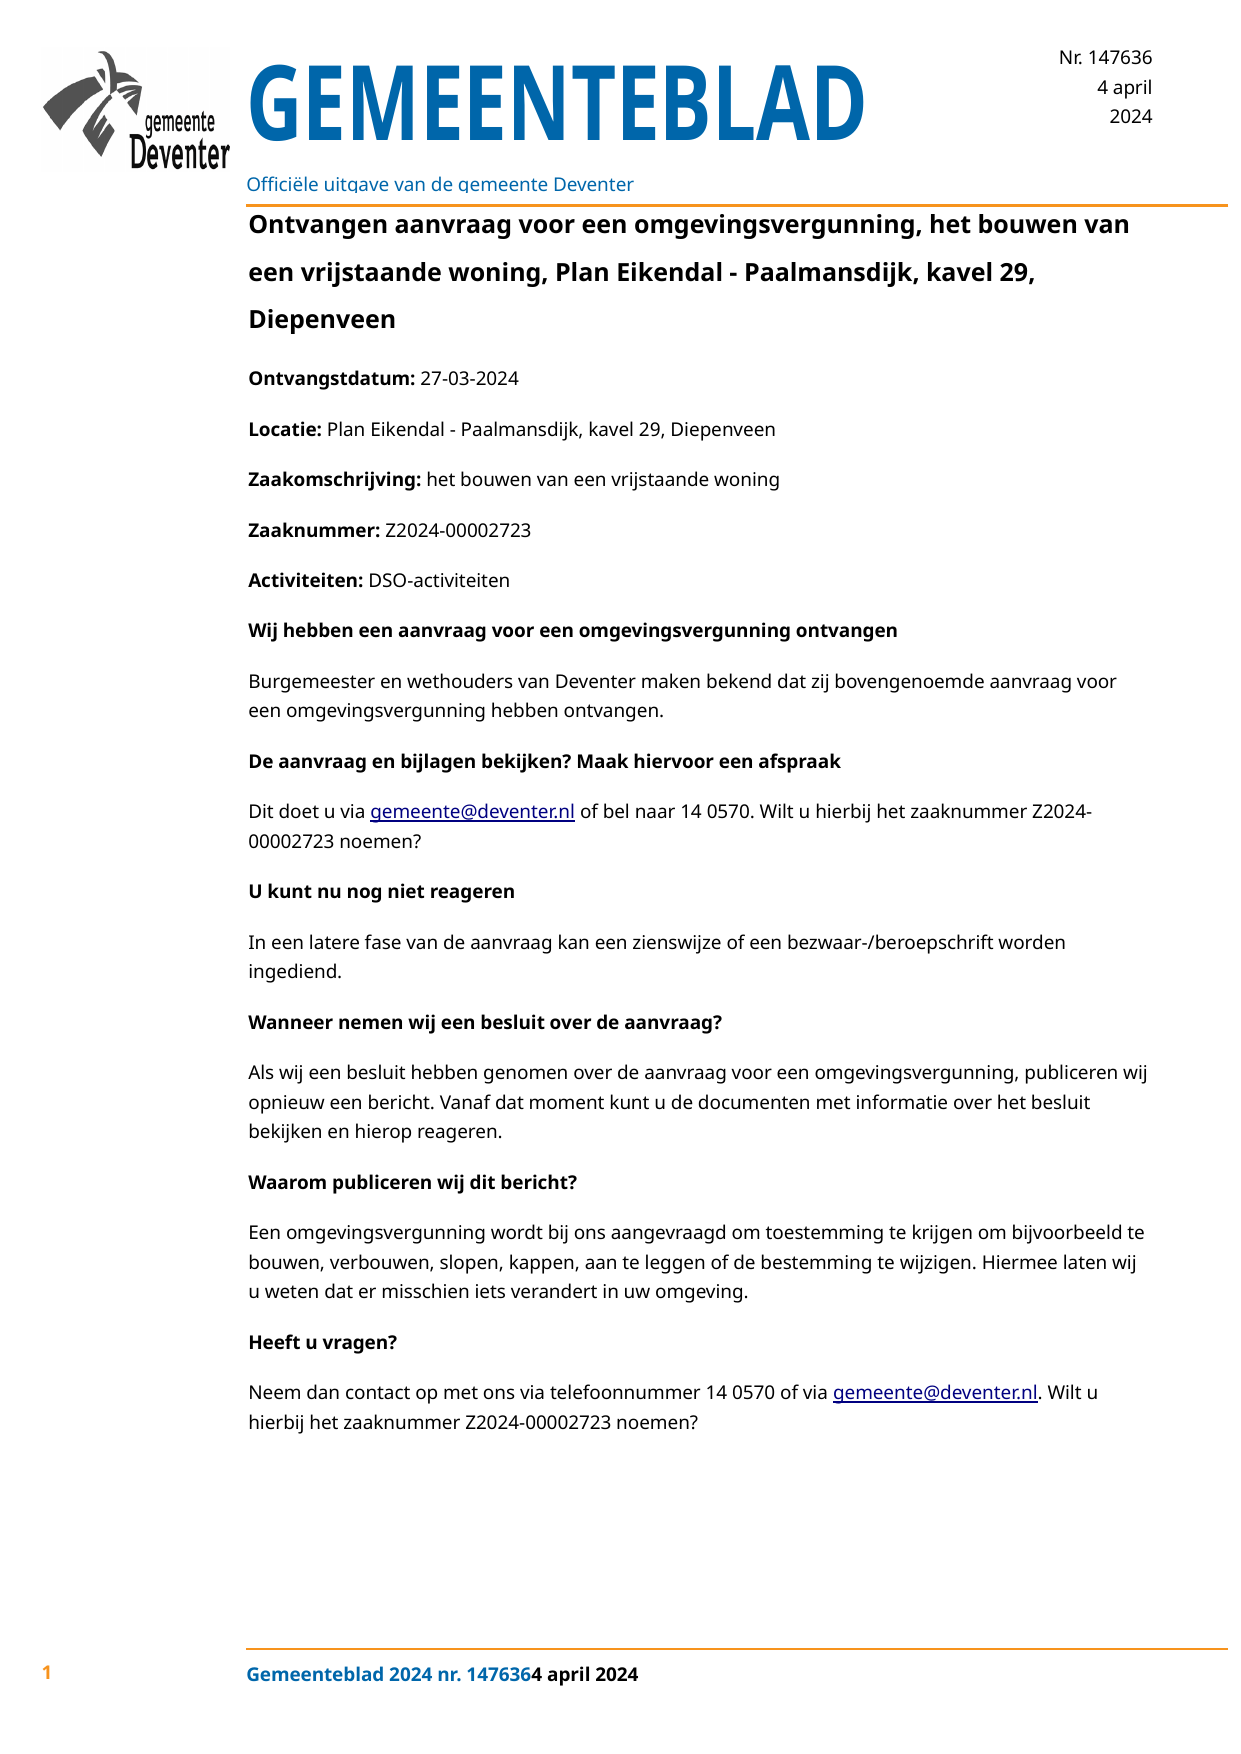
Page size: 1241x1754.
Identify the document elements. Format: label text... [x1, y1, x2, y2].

text Activiteiten: DSO-activiteiten [248, 567, 1152, 593]
text Ontvangen aanvraag voor een omgevingsvergunning, het bouwen van een vrijstaande woning, Plan Eikendal - Paalmansdijk, kavel 29, Diepenveen [248, 207, 1152, 336]
text Locatie: Plan Eikendal - Paalmansdijk, kavel 29, Diepenveen [248, 416, 1152, 442]
text Waarom publiceren wij dit bericht? [248, 1169, 1152, 1194]
text Heeft u vragen? [248, 1329, 1152, 1354]
text U kunt nu nog niet reageren [248, 878, 1152, 904]
text Ontvangstdatum: 27-03-2024 [248, 366, 1152, 391]
text Neem dan contact op met ons via telefoonnummer 14 0570 of via gemeente@deventer.nl. Wilt u hierbij het zaaknummer Z2024-00002723 noemen? [248, 1379, 1152, 1434]
text Zaaknummer: Z2024-00002723 [248, 517, 1152, 542]
text Een omgevingsvergunning wordt bij ons aangevraagd om toestemming te krijgen om bijvoorbeeld te bouwen, verbouwen, slopen, kappen, aan te leggen of de bestemming te wijzigen. Hiermee laten wij u weten dat er misschien iets verandert in uw omgeving. [248, 1219, 1152, 1304]
picture [41, 47, 231, 172]
text Dit doet u via gemeente@deventer.nl of bel naar 14 0570. Wilt u hierbij het zaaknummer Z2024-00002723 noemen? [248, 798, 1152, 854]
text Wanneer nemen wij een besluit over de aanvraag? [248, 1009, 1152, 1034]
text Als wij een besluit hebben genomen over de aanvraag voor een omgevingsvergunning, publiceren wij opnieuw een bericht. Vanaf dat moment kunt u de documenten met informatie over het besluit bekijken en hierop reageren. [248, 1059, 1152, 1144]
text Wij hebben een aanvraag voor een omgevingsvergunning ontvangen [248, 618, 1152, 643]
text De aanvraag en bijlagen bekijken? Maak hiervoor een afspraak [248, 748, 1152, 774]
text In een latere fase van de aanvraag kan een zienswijze of een bezwaar-/beroepschrift worden ingediend. [248, 929, 1152, 984]
text Burgemeester en wethouders van Deventer maken bekend dat zij bovengenoemde aanvraag voor een omgevingsvergunning hebben ontvangen. [248, 668, 1152, 723]
text Zaakomschrijving: het bouwen van een vrijstaande woning [248, 466, 1152, 492]
